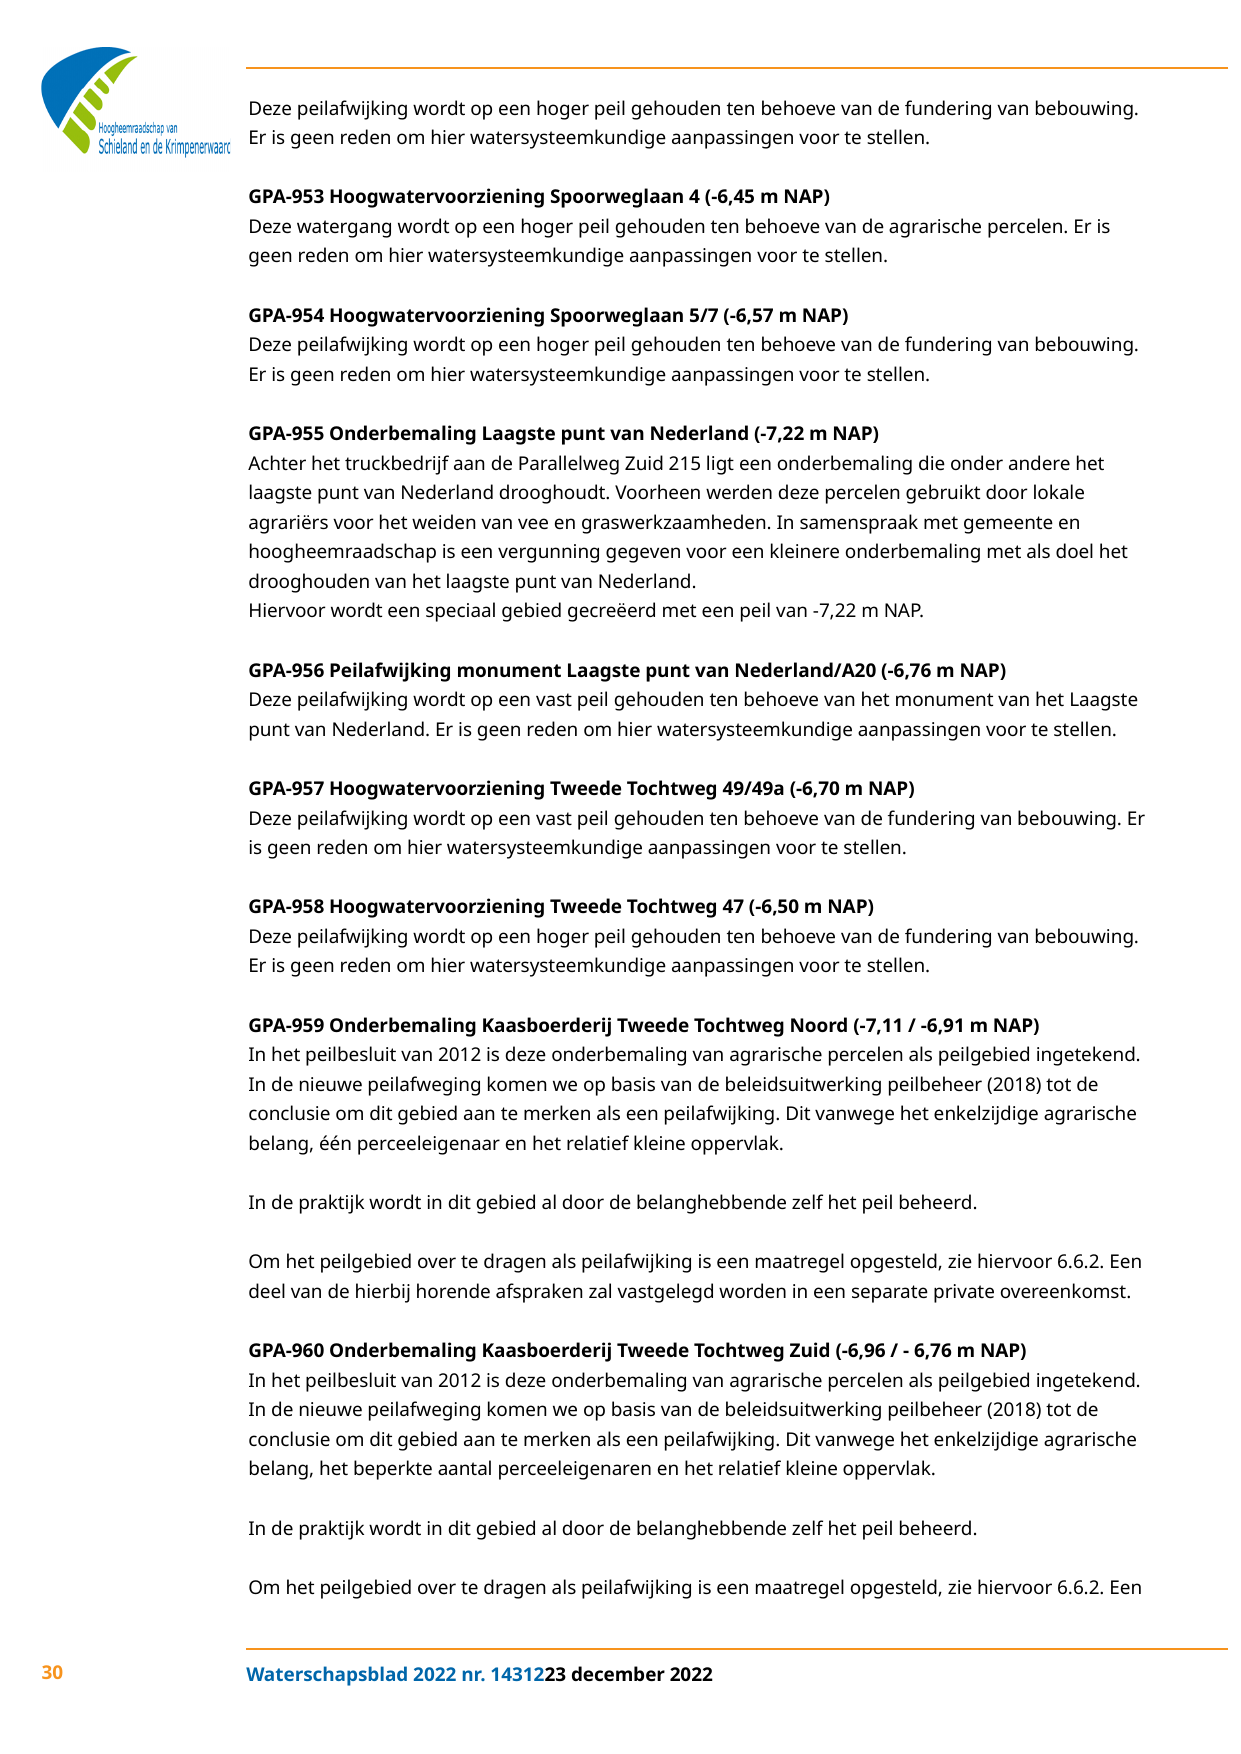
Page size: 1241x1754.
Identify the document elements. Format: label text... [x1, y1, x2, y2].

text GPA-959 Onderbemaling Kaasboerderij Tweede Tochtweg Noord (-7,11 / -6,91 m NAP) [248, 1012, 1152, 1038]
text Achter het truckbedrijf aan de Parallelweg Zuid 215 ligt een onderbemaling die onder andere het laagste punt van Nederland drooghoudt. Voorheen werden deze percelen gebruikt door lokale agrariërs voor het weiden van vee en graswerkzaamheden. In samenspraak met gemeente en hoogheemraadschap is een vergunning gegeven voor een kleinere onderbemaling met als doel het drooghouden van het laagste punt van Nederland. [248, 450, 1152, 594]
text GPA-955 Onderbemaling Laagste punt van Nederland (-7,22 m NAP) [248, 420, 1152, 446]
text Deze watergang wordt op een hoger peil gehouden ten behoeve van de agrarische percelen. Er is geen reden om hier watersysteemkundige aanpassingen voor te stellen. [248, 213, 1152, 268]
text In de praktijk wordt in dit gebied al door de belanghebbende zelf het peil beheerd. [248, 1189, 1152, 1215]
text GPA-954 Hoogwatervoorziening Spoorweglaan 5/7 (-6,57 m NAP) [248, 302, 1152, 328]
text GPA-957 Hoogwatervoorziening Tweede Tochtweg 49/49a (-6,70 m NAP) [248, 775, 1152, 801]
text Deze peilafwijking wordt op een vast peil gehouden ten behoeve van het monument van het Laagste punt van Nederland. Er is geen reden om hier watersysteemkundige aanpassingen voor te stellen. [248, 686, 1152, 742]
text Deze peilafwijking wordt op een hoger peil gehouden ten behoeve van de fundering van bebouwing. Er is geen reden om hier watersysteemkundige aanpassingen voor te stellen. [248, 95, 1152, 150]
text Om het peilgebied over te dragen als peilafwijking is een maatregel opgesteld, zie hiervoor 6.6.2. Een [248, 1574, 1152, 1600]
text In de praktijk wordt in dit gebied al door de belanghebbende zelf het peil beheerd. [248, 1515, 1152, 1541]
text GPA-958 Hoogwatervoorziening Tweede Tochtweg 47 (-6,50 m NAP) [248, 893, 1152, 919]
text Deze peilafwijking wordt op een hoger peil gehouden ten behoeve van de fundering van bebouwing. Er is geen reden om hier watersysteemkundige aanpassingen voor te stellen. [248, 923, 1152, 978]
text GPA-960 Onderbemaling Kaasboerderij Tweede Tochtweg Zuid (-6,96 / - 6,76 m NAP) [248, 1337, 1152, 1363]
text Deze peilafwijking wordt op een hoger peil gehouden ten behoeve van de fundering van bebouwing. Er is geen reden om hier watersysteemkundige aanpassingen voor te stellen. [248, 331, 1152, 387]
text Hiervoor wordt een speciaal gebied gecreëerd met een peil van -7,22 m NAP. [248, 598, 1152, 623]
text Deze peilafwijking wordt op een vast peil gehouden ten behoeve van de fundering van bebouwing. Er is geen reden om hier watersysteemkundige aanpassingen voor te stellen. [248, 805, 1152, 860]
text In het peilbesluit van 2012 is deze onderbemaling van agrarische percelen als peilgebied ingetekend. In de nieuwe peilafweging komen we op basis van de beleidsuitwerking peilbeheer (2018) tot de conclusie om dit gebied aan te merken als een peilafwijking. Dit vanwege het enkelzijdige agrarische belang, één perceeleigenaar en het relatief kleine oppervlak. [248, 1041, 1152, 1156]
text In het peilbesluit van 2012 is deze onderbemaling van agrarische percelen als peilgebied ingetekend. In de nieuwe peilafweging komen we op basis van de beleidsuitwerking peilbeheer (2018) tot de conclusie om dit gebied aan te merken als een peilafwijking. Dit vanwege het enkelzijdige agrarische belang, het beperkte aantal perceeleigenaren en het relatief kleine oppervlak. [248, 1367, 1152, 1481]
picture [41, 47, 231, 172]
text GPA-956 Peilafwijking monument Laagste punt van Nederland/A20 (-6,76 m NAP) [248, 657, 1152, 683]
text Om het peilgebied over te dragen als peilafwijking is een maatregel opgesteld, zie hiervoor 6.6.2. Een deel van de hierbij horende afspraken zal vastgelegd worden in een separate private overeenkomst. [248, 1248, 1152, 1304]
text GPA-953 Hoogwatervoorziening Spoorweglaan 4 (-6,45 m NAP) [248, 183, 1152, 209]
